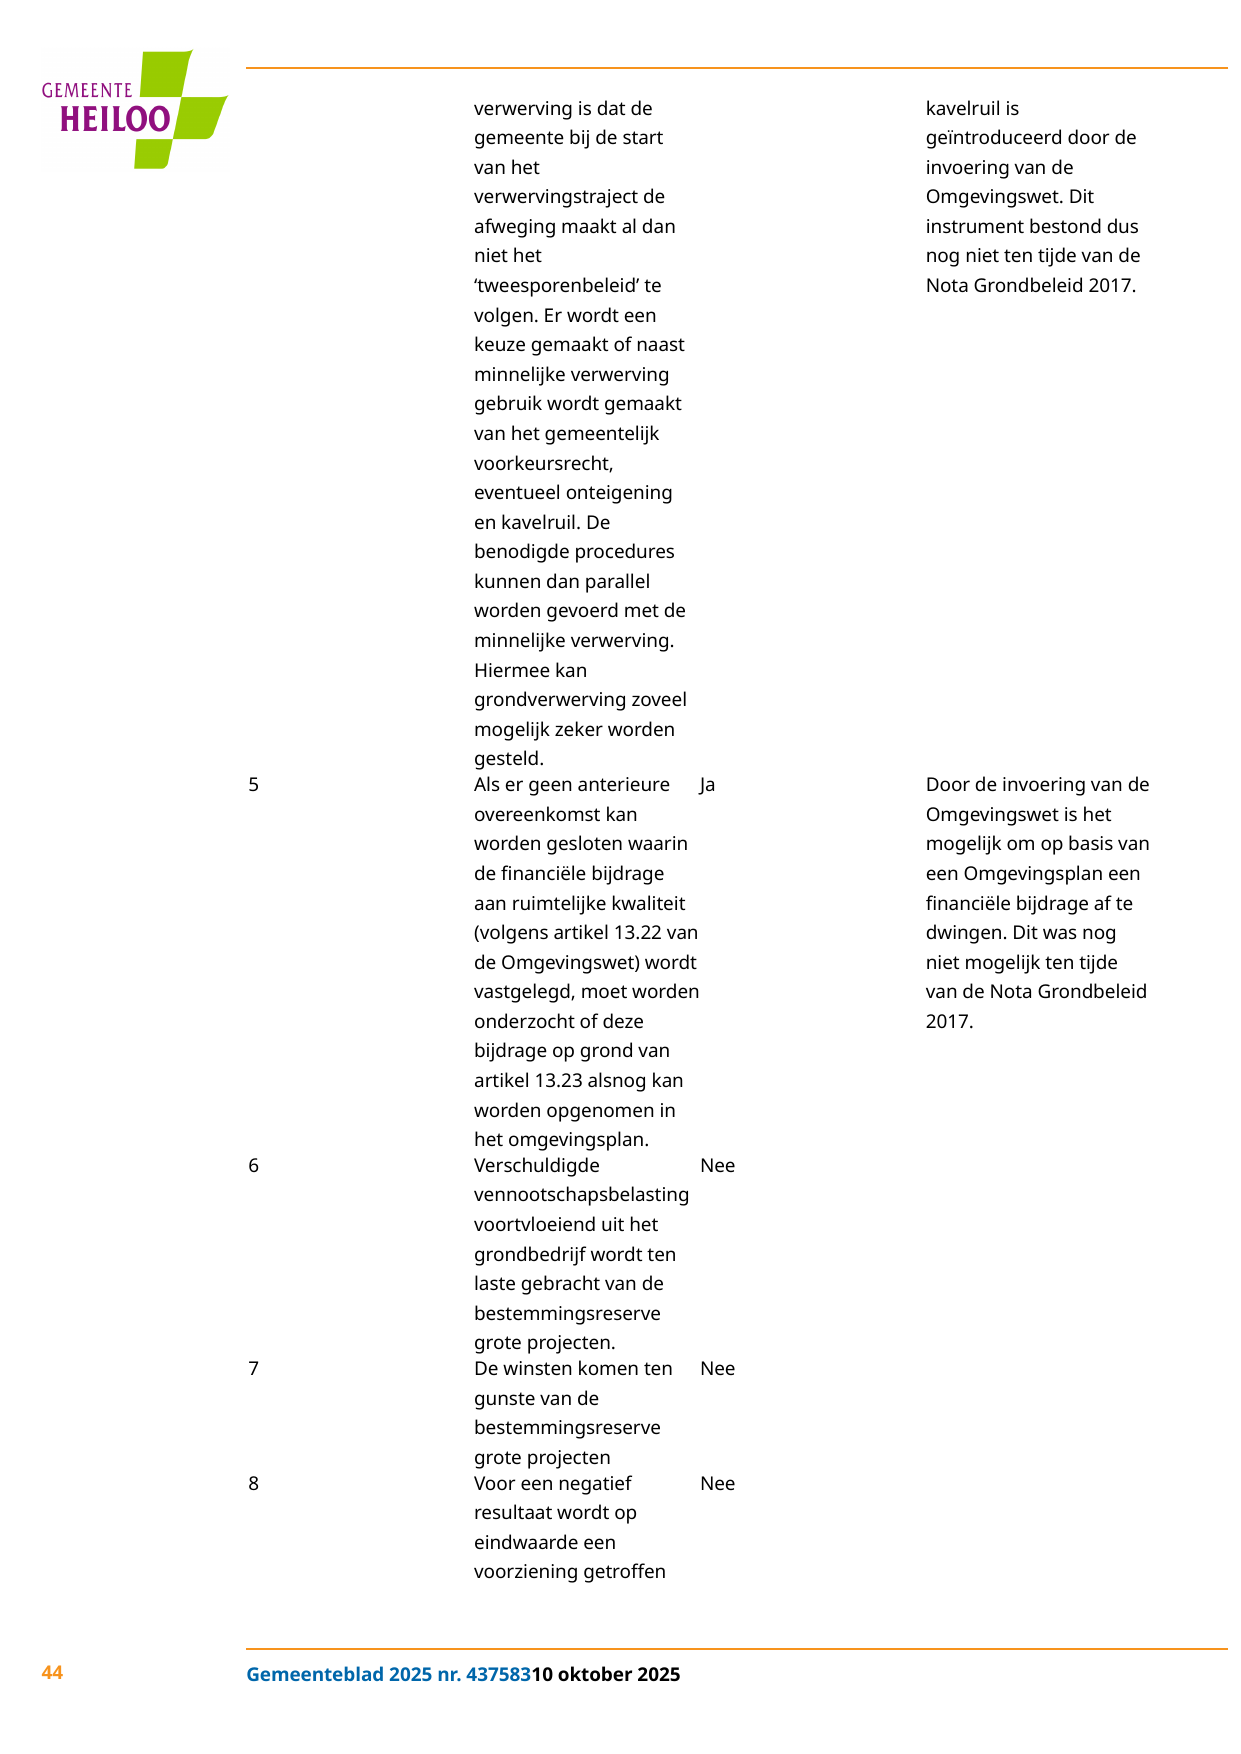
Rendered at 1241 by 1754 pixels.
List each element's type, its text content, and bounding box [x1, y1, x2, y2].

table_cell 6 [248, 1152, 474, 1355]
table_cell verwerving is dat de gemeente bij de start van het verwervingstraject de afweging maakt al dan niet het ‘tweesporenbeleid’ te volgen. Er wordt een keuze gemaakt of naast minnelijke verwerving gebruik wordt gemaakt van het gemeentelijk voorkeursrecht, eventueel onteigening en kavelruil. De benodigde procedures kunnen dan parallel worden gevoerd met de minnelijke verwerving. Hiermee kan grondverwerving zoveel mogelijk zeker worden gesteld. [474, 95, 700, 771]
table_cell 5 [248, 771, 474, 1152]
table_cell kavelruil is geïntroduceerd door de invoering van de Omgevingswet. Dit instrument bestond dus nog niet ten tijde van de Nota Grondbeleid 2017. [926, 95, 1152, 771]
table_cell Nee [700, 1470, 926, 1584]
table_cell De winsten komen ten gunste van de bestemmingsreserve grote projecten [474, 1355, 700, 1470]
table_cell 7 [248, 1355, 474, 1470]
table_cell Door de invoering van de Omgevingswet is het mogelijk om op basis van een Omgevingsplan een financiële bijdrage af te dwingen. Dit was nog niet mogelijk ten tijde van de Nota Grondbeleid 2017. [926, 771, 1152, 1152]
picture [41, 47, 231, 172]
table_cell Voor een negatief resultaat wordt op eindwaarde een voorziening getroffen [474, 1470, 700, 1584]
table_cell Ja [700, 771, 926, 1152]
table_cell [926, 1152, 1152, 1355]
table_cell Nee [700, 1355, 926, 1470]
table_cell [248, 95, 474, 771]
table_cell Verschuldigde vennootschapsbelasting voortvloeiend uit het grondbedrijf wordt ten laste gebracht van de bestemmingsreserve grote projecten. [474, 1152, 700, 1355]
table_cell 8 [248, 1470, 474, 1584]
table_cell [926, 1355, 1152, 1470]
table_cell [926, 1470, 1152, 1584]
table_cell Nee [700, 1152, 926, 1355]
table_cell Als er geen anterieure overeenkomst kan worden gesloten waarin de financiële bijdrage aan ruimtelijke kwaliteit (volgens artikel 13.22 van de Omgevingswet) wordt vastgelegd, moet worden onderzocht of deze bijdrage op grond van artikel 13.23 alsnog kan worden opgenomen in het omgevingsplan. [474, 771, 700, 1152]
table_cell [700, 95, 926, 771]
